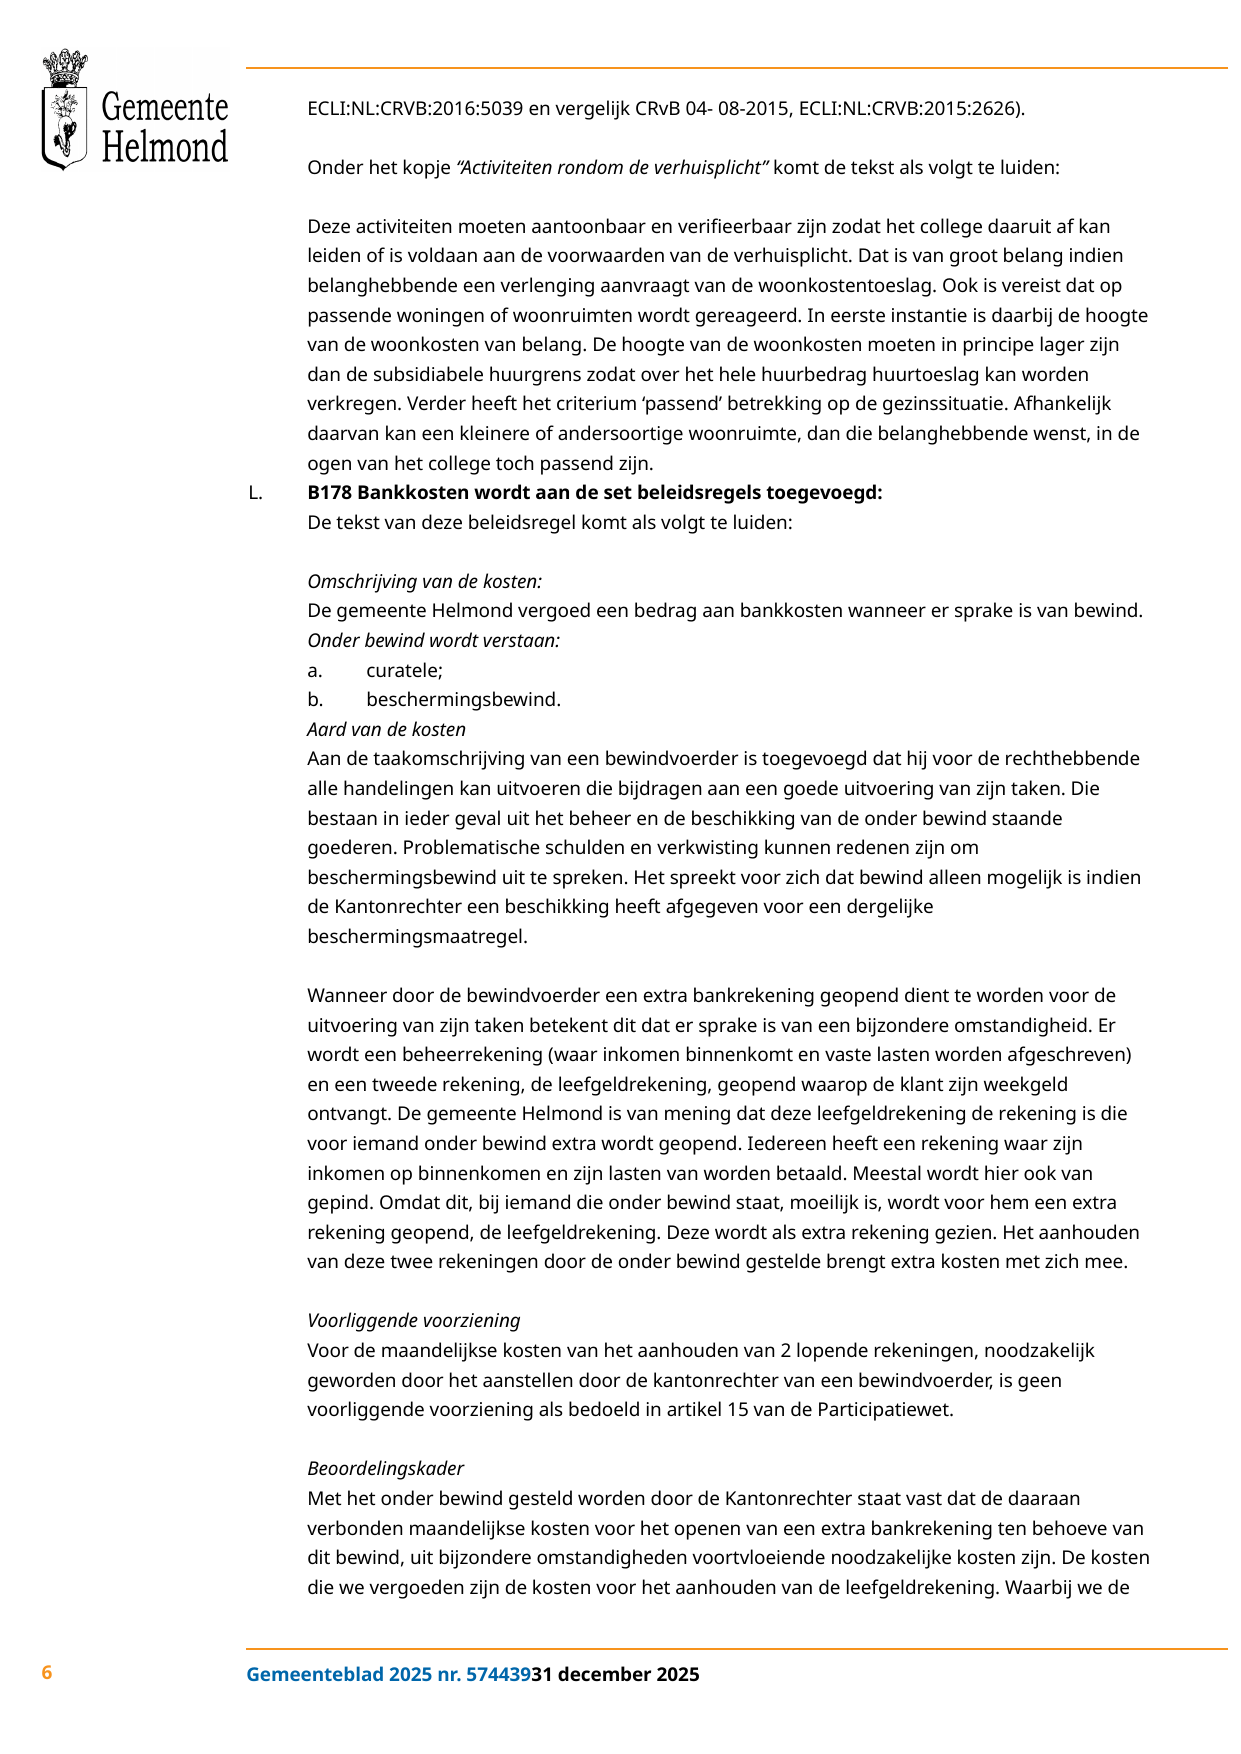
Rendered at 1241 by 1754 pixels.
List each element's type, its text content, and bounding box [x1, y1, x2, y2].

list beschermingsbewind. [307, 686, 1152, 712]
list ECLI:NL:CRVB:2016:5039 en vergelijk CRvB 04- 08-2015, ECLI:NL:CRVB:2015:2626). [248, 95, 1152, 121]
list Aard van de kosten [248, 716, 1152, 742]
list Aan de taakomschrijving van een bewindvoerder is toegevoegd dat hij voor de rechthebbende alle handelingen kan uitvoeren die bijdragen aan een goede uitvoering van zijn taken. Die bestaan in ieder geval uit het beheer en de beschikking van de onder bewind staande goederen. Problematische schulden en verkwisting kunnen redenen zijn om beschermingsbewind uit te spreken. Het spreekt voor zich dat bewind alleen mogelijk is indien de Kantonrechter een beschikking heeft afgegeven voor een dergelijke beschermingsmaatregel. [248, 746, 1152, 949]
list Voor de maandelijkse kosten van het aanhouden van 2 lopende rekeningen, noodzakelijk geworden door het aanstellen door de kantonrechter van een bewindvoerder, is geen voorliggende voorziening als bedoeld in artikel 15 van de Participatiewet. [248, 1337, 1152, 1422]
list Omschrijving van de kosten: [248, 568, 1152, 594]
list De gemeente Helmond vergoed een bedrag aan bankkosten wanneer er sprake is van bewind. [248, 598, 1152, 623]
list Met het onder bewind gesteld worden door de Kantonrechter staat vast dat de daaraan verbonden maandelijkse kosten voor het openen van een extra bankrekening ten behoeve van dit bewind, uit bijzondere omstandigheden voortvloeiende noodzakelijke kosten zijn. De kosten die we vergoeden zijn de kosten voor het aanhouden van de leefgeldrekening. Waarbij we de [248, 1485, 1152, 1600]
list Voorliggende voorziening [248, 1308, 1152, 1333]
list Deze activiteiten moeten aantoonbaar en verifieerbaar zijn zodat het college daaruit af kan leiden of is voldaan aan de voorwaarden van de verhuisplicht. Dat is van groot belang indien belanghebbende een verlenging aanvraagt van de woonkostentoeslag. Ook is vereist dat op passende woningen of woonruimten wordt gereageerd. In eerste instantie is daarbij de hoogte van de woonkosten van belang. De hoogte van de woonkosten moeten in principe lager zijn dan de subsidiabele huurgrens zodat over het hele huurbedrag huurtoeslag kan worden verkregen. Verder heeft het criterium ‘passend’ betrekking op de gezinssituatie. Afhankelijk daarvan kan een kleinere of andersoortige woonruimte, dan die belanghebbende wenst, in de ogen van het college toch passend zijn. [248, 213, 1152, 476]
picture [41, 47, 231, 172]
list De tekst van deze beleidsregel komt als volgt te luiden: [248, 509, 1152, 535]
list B178 Bankkosten wordt aan de set beleidsregels toegevoegd: [248, 479, 1152, 505]
list Beoordelingskader [248, 1456, 1152, 1481]
list Wanneer door de bewindvoerder een extra bankrekening geopend dient te worden voor de uitvoering van zijn taken betekent dit dat er sprake is van een bijzondere omstandigheid. Er wordt een beheerrekening (waar inkomen binnenkomt en vaste lasten worden afgeschreven) en een tweede rekening, de leefgeldrekening, geopend waarop de klant zijn weekgeld ontvangt. De gemeente Helmond is van mening dat deze leefgeldrekening de rekening is die voor iemand onder bewind extra wordt geopend. Iedereen heeft een rekening waar zijn inkomen op binnenkomen en zijn lasten van worden betaald. Meestal wordt hier ook van gepind. Omdat dit, bij iemand die onder bewind staat, moeilijk is, wordt voor hem een extra rekening geopend, de leefgeldrekening. Deze wordt als extra rekening gezien. Het aanhouden van deze twee rekeningen door de onder bewind gestelde brengt extra kosten met zich mee. [248, 982, 1152, 1274]
list Onder bewind wordt verstaan: [248, 627, 1152, 653]
list curatele; [307, 657, 1152, 683]
list Onder het kopje “Activiteiten rondom de verhuisplicht” komt de tekst als volgt te luiden: [248, 154, 1152, 180]
